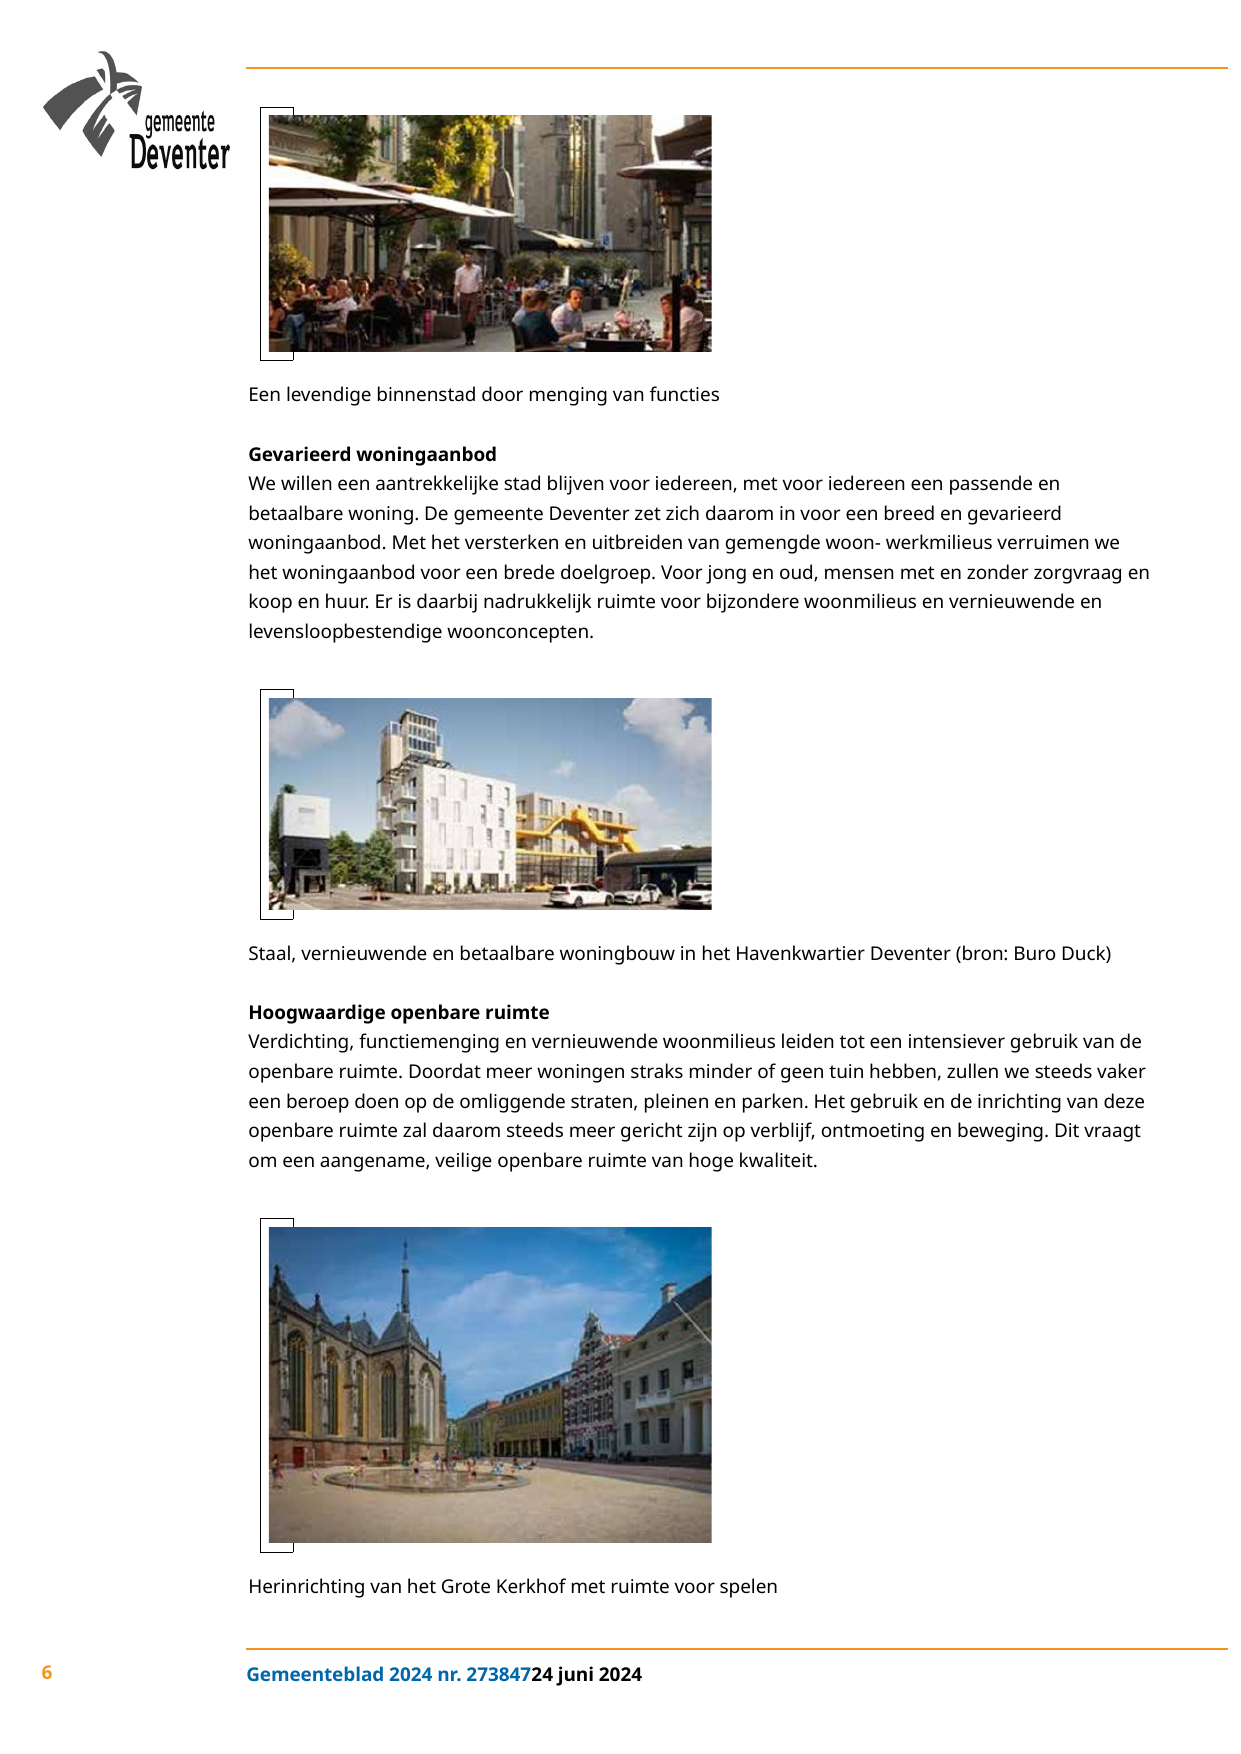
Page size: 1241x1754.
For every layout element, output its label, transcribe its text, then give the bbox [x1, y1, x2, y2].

picture [41, 47, 231, 172]
picture [268, 115, 712, 352]
text Gevarieerd woningaanbod [248, 441, 1152, 466]
picture [268, 1227, 712, 1543]
picture [268, 698, 712, 910]
text Hoogwaardige openbare ruimte [248, 999, 1152, 1025]
text Herinrichting van het Grote Kerkhof met ruimte voor spelen [248, 1573, 1152, 1599]
text Een levendige binnenstad door menging van functies [248, 382, 1152, 407]
text We willen een aantrekkelijke stad blijven voor iedereen, met voor iedereen een passende en betaalbare woning. De gemeente Deventer zet zich daarom in voor een breed en gevarieerd woningaanbod. Met het versterken en uitbreiden van gemengde woon- werkmilieus verruimen we het woningaanbod voor een brede doelgroep. Voor jong en oud, mensen met en zonder zorgvraag en koop en huur. Er is daarbij nadrukkelijk ruimte voor bijzondere woonmilieus en vernieuwende en levensloopbestendige woonconcepten. [248, 470, 1152, 644]
text Staal, vernieuwende en betaalbare woningbouw in het Havenkwartier Deventer (bron: Buro Duck) [248, 940, 1152, 966]
text Verdichting, functiemenging en vernieuwende woonmilieus leiden tot een intensiever gebruik van de openbare ruimte. Doordat meer woningen straks minder of geen tuin hebben, zullen we steeds vaker een beroep doen op de omliggende straten, pleinen en parken. Het gebruik en de inrichting van deze openbare ruimte zal daarom steeds meer gericht zijn op verblijf, ontmoeting en beweging. Dit vraagt om een aangename, veilige openbare ruimte van hoge kwaliteit. [248, 1029, 1152, 1173]
